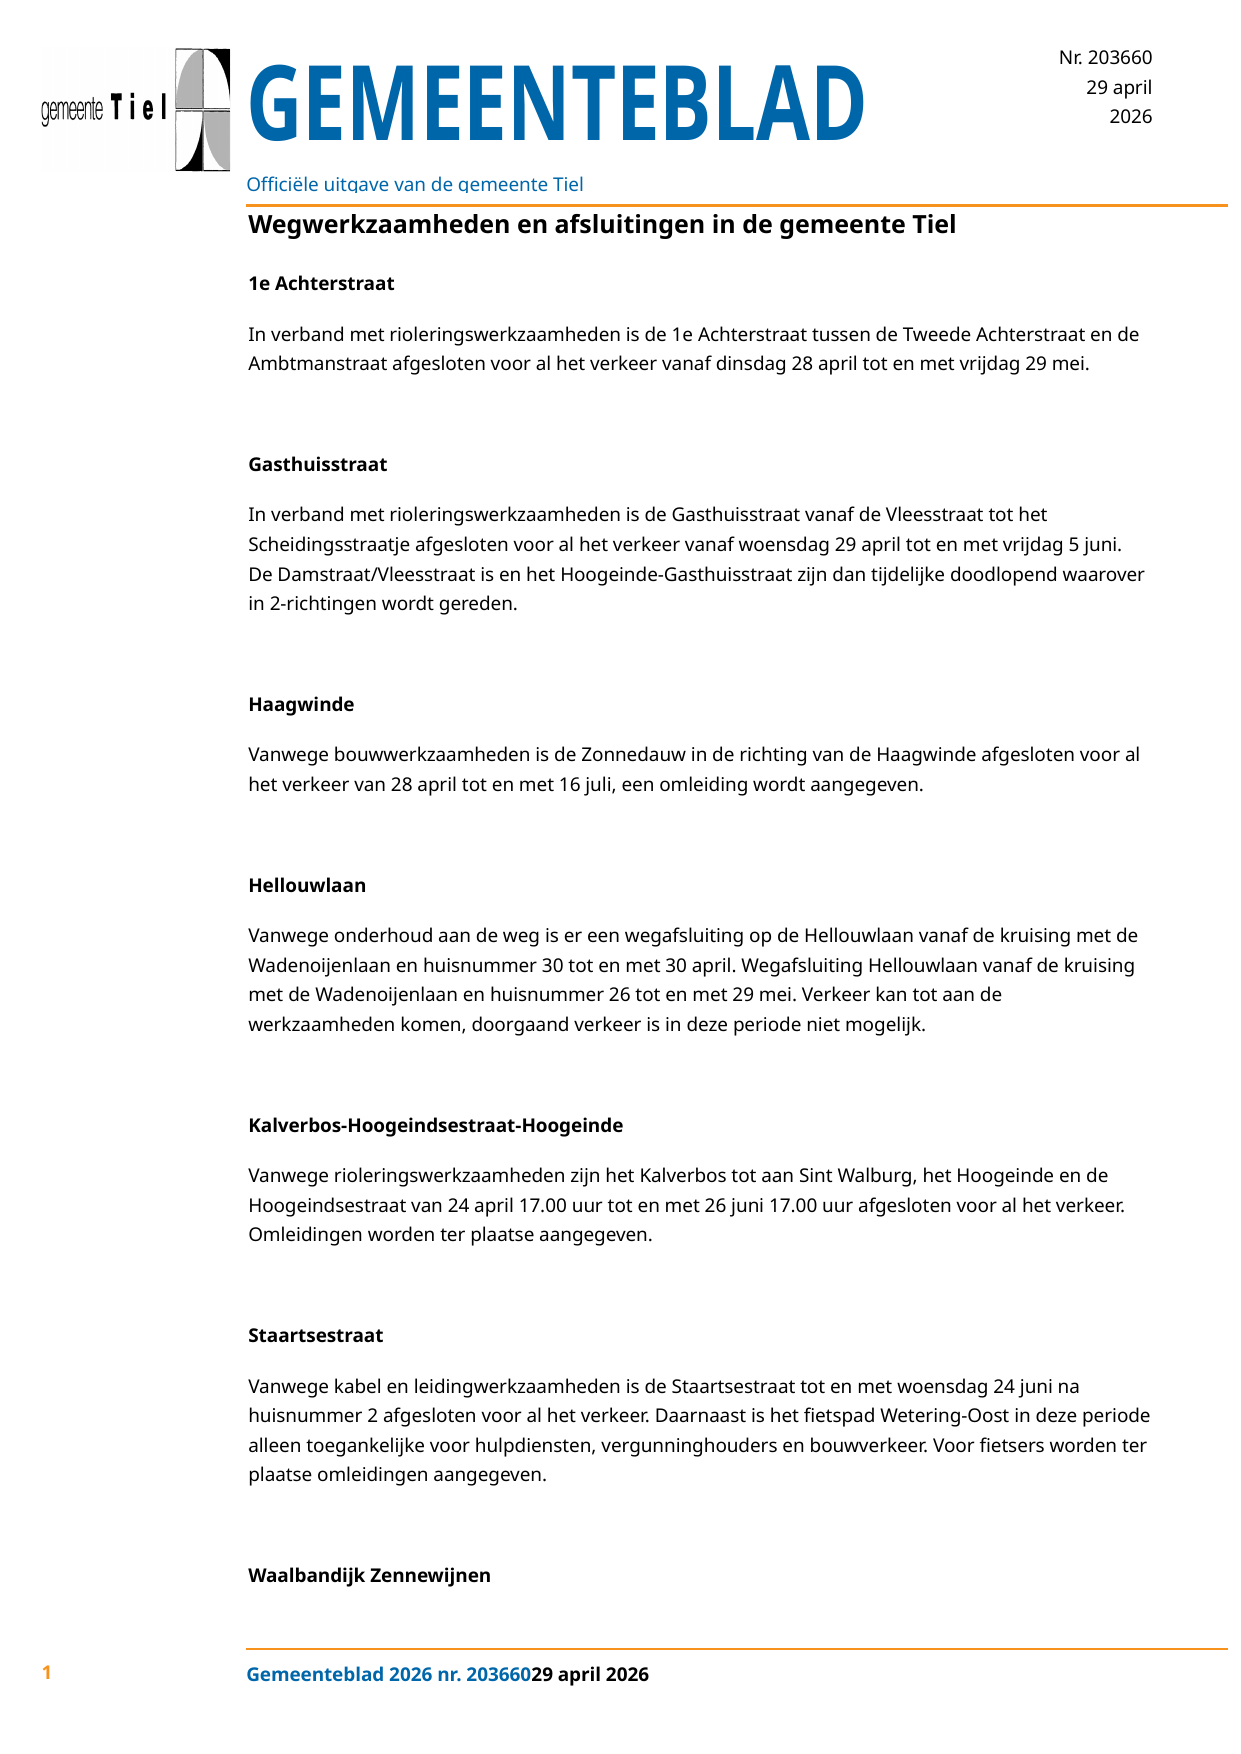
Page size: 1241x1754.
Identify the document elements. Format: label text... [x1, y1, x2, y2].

text Wegwerkzaamheden en afsluitingen in de gemeente Tiel [248, 207, 1152, 241]
text Vanwege bouwwerkzaamheden is de Zonnedauw in de richting van de Haagwinde afgesloten voor al het verkeer van 28 april tot en met 16 juli, een omleiding wordt aangegeven. [248, 742, 1152, 797]
text Kalverbos-Hoogeindsestraat-Hoogeinde [248, 1112, 1152, 1138]
text In verband met rioleringswerkzaamheden is de Gasthuisstraat vanaf de Vleesstraat tot het Scheidingsstraatje afgesloten voor al het verkeer vanaf woensdag 29 april tot en met vrijdag 5 juni. De Damstraat/Vleesstraat is en het Hoogeinde-Gasthuisstraat zijn dan tijdelijke doodlopend waarover in 2-richtingen wordt gereden. [248, 502, 1152, 616]
text Haagwinde [248, 691, 1152, 717]
text Waalbandijk Zennewijnen [248, 1562, 1152, 1588]
text Vanwege rioleringswerkzaamheden zijn het Kalverbos tot aan Sint Walburg, het Hoogeinde en de Hoogeindsestraat van 24 april 17.00 uur tot en met 26 juni 17.00 uur afgesloten voor al het verkeer. Omleidingen worden ter plaatse aangegeven. [248, 1162, 1152, 1247]
picture [41, 47, 231, 172]
text 1e Achterstraat [248, 270, 1152, 296]
text Vanwege onderhoud aan de weg is er een wegafsluiting op de Hellouwlaan vanaf de kruising met de Wadenoijenlaan en huisnummer 30 tot en met 30 april. Wegafsluiting Hellouwlaan vanaf de kruising met de Wadenoijenlaan en huisnummer 26 tot en met 29 mei. Verkeer kan tot aan de werkzaamheden komen, doorgaand verkeer is in deze periode niet mogelijk. [248, 922, 1152, 1037]
text Gasthuisstraat [248, 451, 1152, 477]
text In verband met rioleringswerkzaamheden is de 1e Achterstraat tussen de Tweede Achterstraat en de Ambtmanstraat afgesloten voor al het verkeer vanaf dinsdag 28 april tot en met vrijdag 29 mei. [248, 321, 1152, 376]
text Hellouwlaan [248, 872, 1152, 898]
text Vanwege kabel en leidingwerkzaamheden is de Staartsestraat tot en met woensdag 24 juni na huisnummer 2 afgesloten voor al het verkeer. Daarnaast is het fietspad Wetering-Oost in deze periode alleen toegankelijke voor hulpdiensten, vergunninghouders en bouwverkeer. Voor fietsers worden ter plaatse omleidingen aangegeven. [248, 1373, 1152, 1487]
text Staartsestraat [248, 1322, 1152, 1348]
